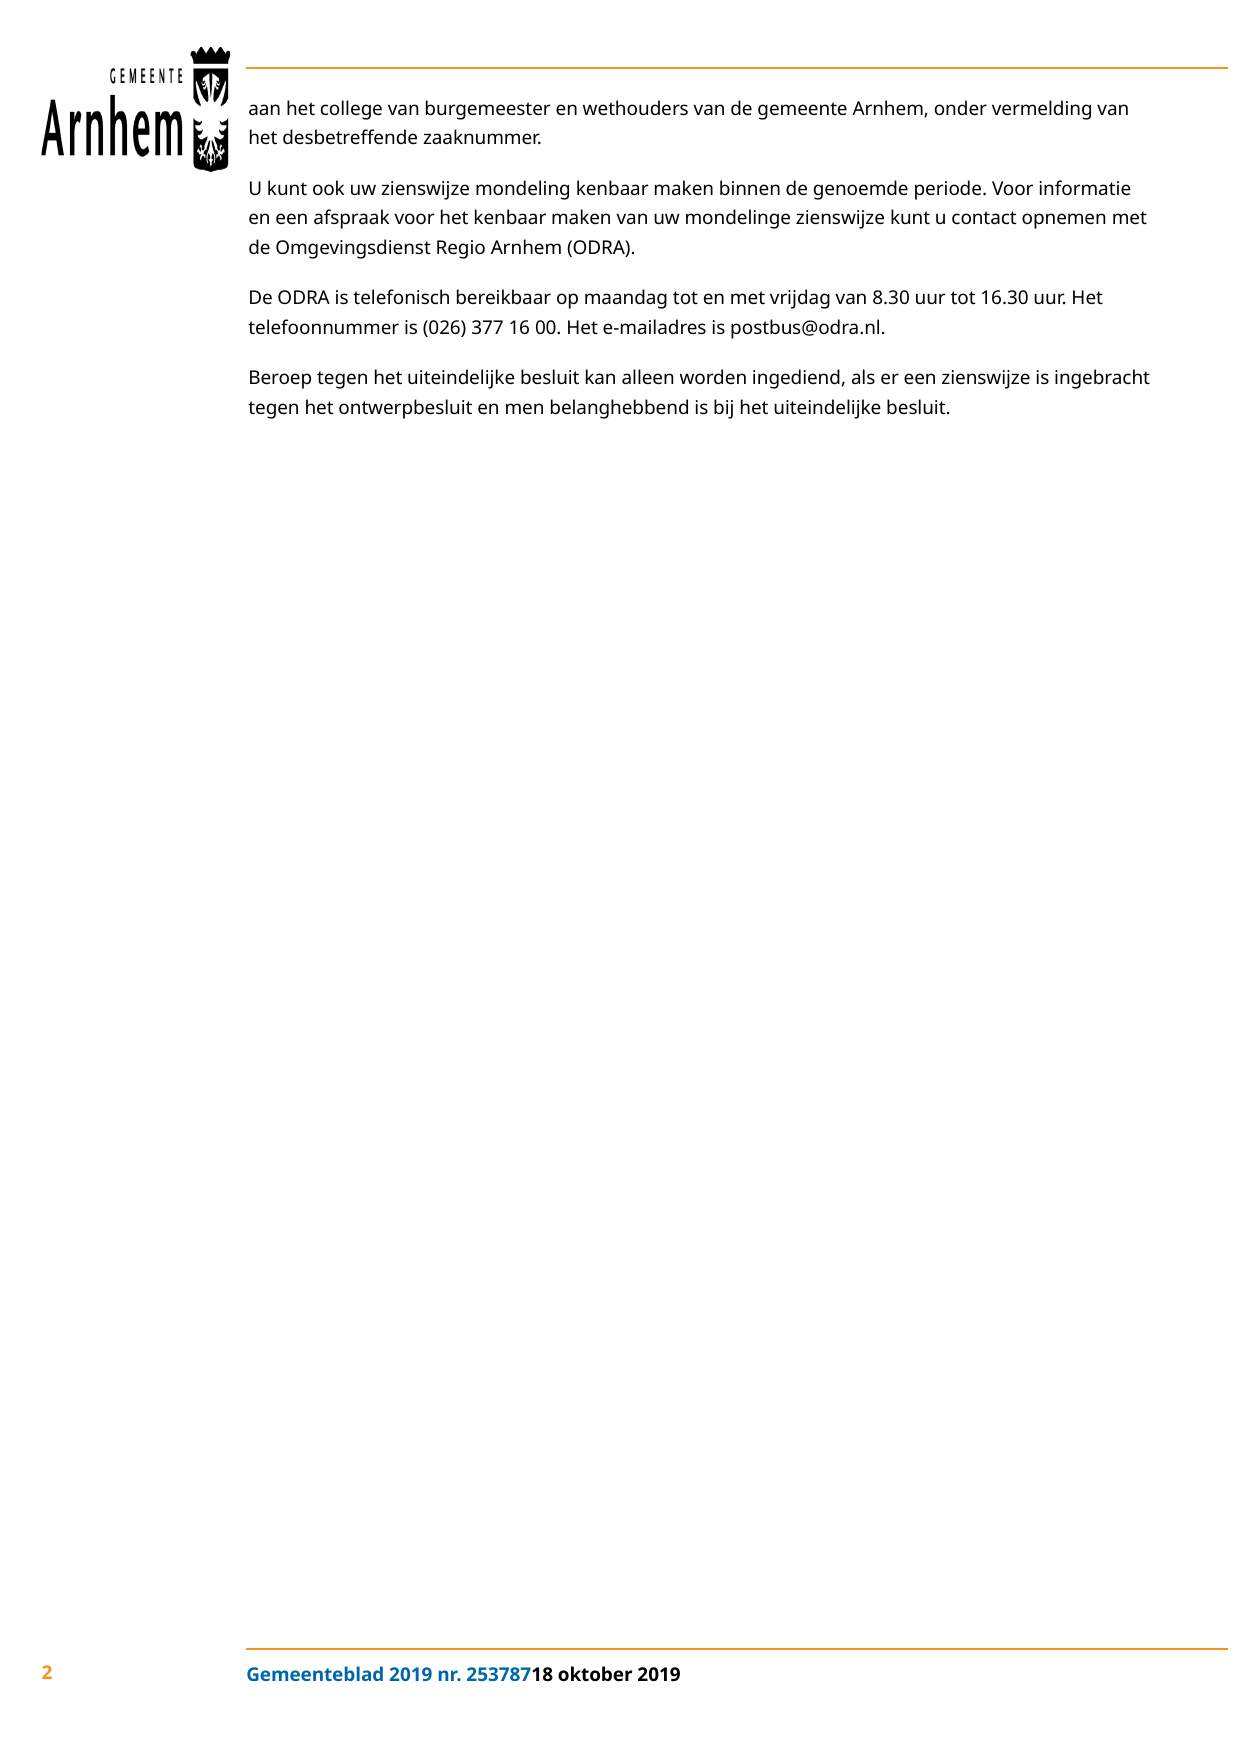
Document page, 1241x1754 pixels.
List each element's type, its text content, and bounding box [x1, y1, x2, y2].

picture [41, 47, 231, 172]
text aan het college van burgemeester en wethouders van de gemeente Arnhem, onder vermelding van het desbetreffende zaaknummer. [248, 95, 1152, 150]
text Beroep tegen het uiteindelijke besluit kan alleen worden ingediend, als er een zienswijze is ingebracht tegen het ontwerpbesluit en men belanghebbend is bij het uiteindelijke besluit. [248, 364, 1152, 420]
text De ODRA is telefonisch bereikbaar op maandag tot en met vrijdag van 8.30 uur tot 16.30 uur. Het telefoonnummer is (026) 377 16 00. Het e-mailadres is postbus@odra.nl. [248, 284, 1152, 340]
text U kunt ook uw zienswijze mondeling kenbaar maken binnen de genoemde periode. Voor informatie en een afspraak voor het kenbaar maken van uw mondelinge zienswijze kunt u contact opnemen met de Omgevingsdienst Regio Arnhem (ODRA). [248, 175, 1152, 260]
